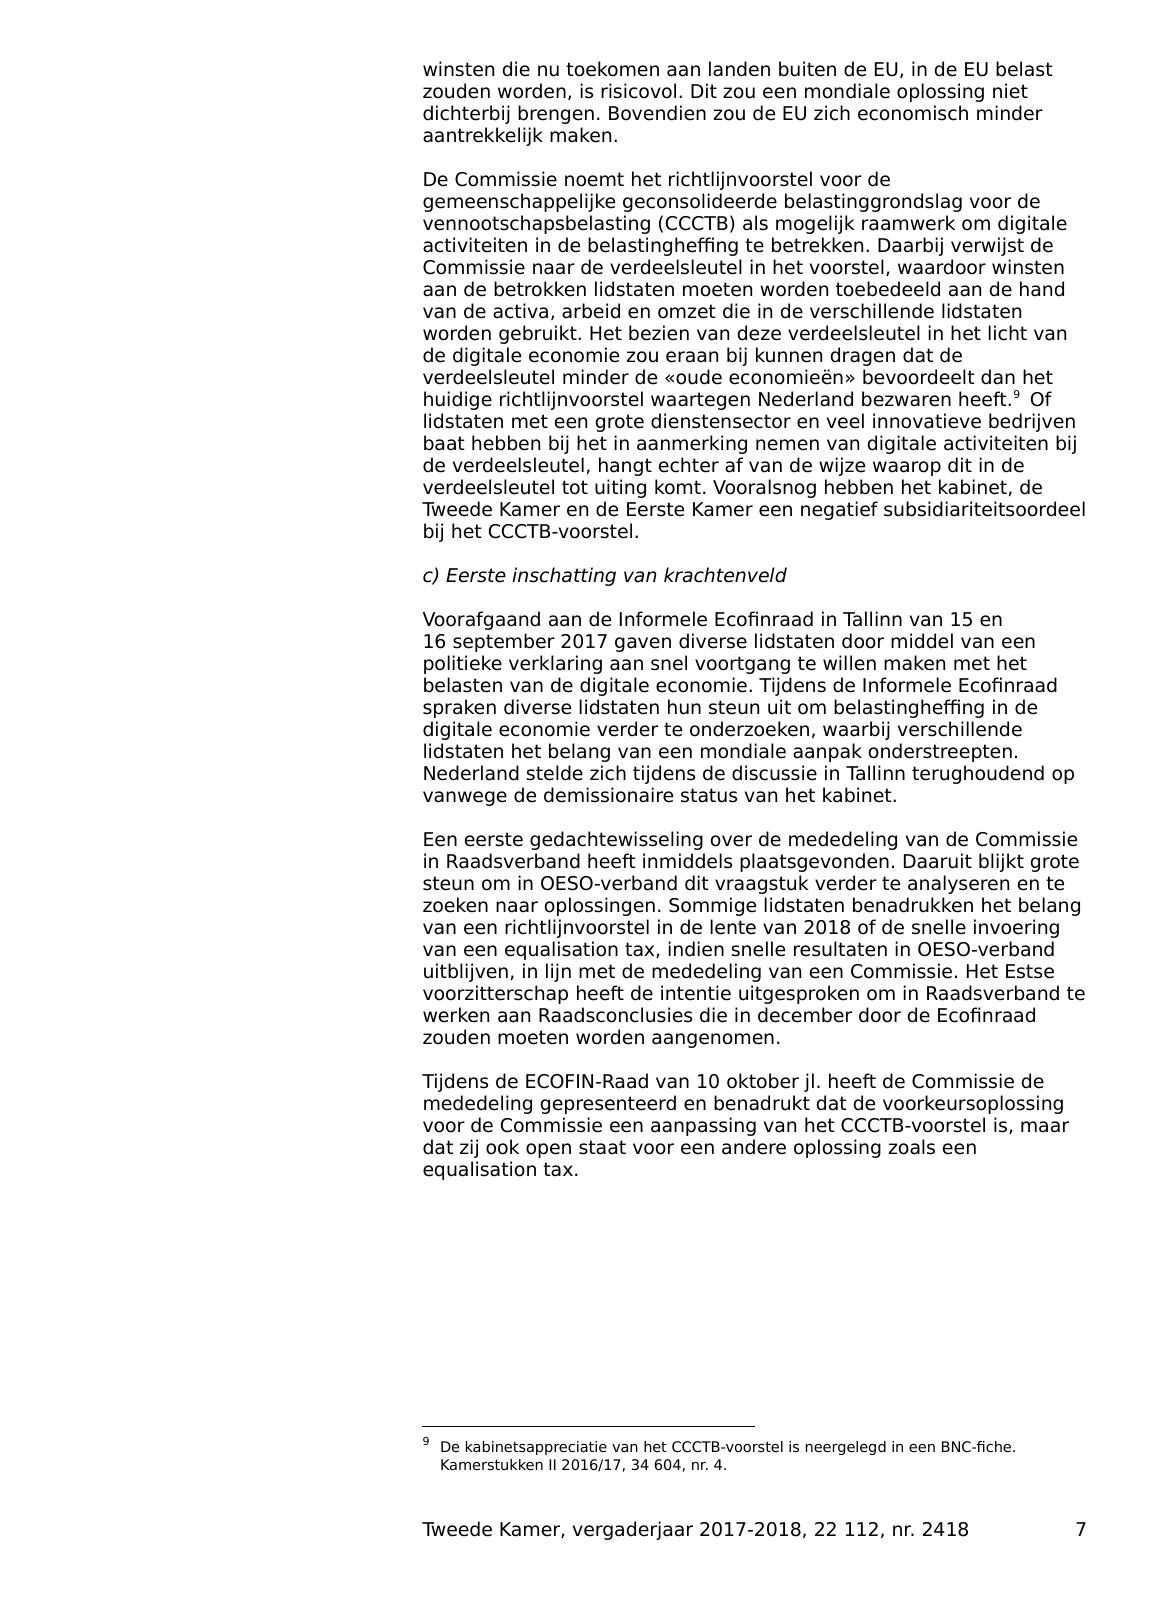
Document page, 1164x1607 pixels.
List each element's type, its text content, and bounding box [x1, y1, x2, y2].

text De kabinetsappreciatie van het CCCTB-voorstel is neergelegd in een BNC-fiche. Kamerstukken II 2016/17, 34 604, nr. 4. [422, 1435, 1087, 1474]
text Tijdens de ECOFIN-Raad van 10 oktober jl. heeft de Commissie de mededeling gepresenteerd en benadrukt dat de voorkeursoplossing voor de Commissie een aanpassing van het CCCTB-voorstel is, maar dat zij ook open staat voor een andere oplossing zoals een equalisation tax. [422, 1071, 1087, 1181]
text Voorafgaand aan de Informele Ecofinraad in Tallinn van 15 en 16 september 2017 gaven diverse lidstaten door middel van een politieke verklaring aan snel voortgang te willen maken met het belasten van de digitale economie. Tijdens de Informele Ecofinraad spraken diverse lidstaten hun steun uit om belastingheffing in de digitale economie verder te onderzoeken, waarbij verschillende lidstaten het belang van een mondiale aanpak onderstreepten. Nederland stelde zich tijdens de discussie in Tallinn terughoudend op vanwege de demissionaire status van het kabinet. [422, 609, 1087, 807]
text De Commissie noemt het richtlijnvoorstel voor de gemeenschappelijke geconsolideerde belastinggrondslag voor de vennootschapsbelasting (CCCTB) als mogelijk raamwerk om digitale activiteiten in de belastingheffing te betrekken. Daarbij verwijst de Commissie naar de verdeelsleutel in het voorstel, waardoor winsten aan de betrokken lidstaten moeten worden toebedeeld aan de hand van de activa, arbeid en omzet die in de verschillende lidstaten worden gebruikt. Het bezien van deze verdeelsleutel in het licht van de digitale economie zou eraan bij kunnen dragen dat de verdeelsleutel minder de «oude economieën» bevoordeelt dan het huidige richtlijnvoorstel waartegen Nederland bezwaren heeft. Of lidstaten met een grote dienstensector en veel innovatieve bedrijven baat hebben bij het in aanmerking nemen van digitale activiteiten bij de verdeelsleutel, hangt echter af van de wijze waarop dit in de verdeelsleutel tot uiting komt. Vooralsnog hebben het kabinet, de Tweede Kamer en de Eerste Kamer een negatief subsidiariteitsoordeel bij het CCCTB-voorstel. [422, 169, 1087, 543]
subtitle c) Eerste inschatting van krachtenveld [422, 565, 1087, 587]
text Een eerste gedachtewisseling over de mededeling van de Commissie in Raadsverband heeft inmiddels plaatsgevonden. Daaruit blijkt grote steun om in OESO-verband dit vraagstuk verder te analyseren en te zoeken naar oplossingen. Sommige lidstaten benadrukken het belang van een richtlijnvoorstel in de lente van 2018 of de snelle invoering van een equalisation tax, indien snelle resultaten in OESO-verband uitblijven, in lijn met de mededeling van een Commissie. Het Estse voorzitterschap heeft de intentie uitgesproken om in Raadsverband te werken aan Raadsconclusies die in december door de Ecofinraad zouden moeten worden aangenomen. [422, 829, 1087, 1049]
text winsten die nu toekomen aan landen buiten de EU, in de EU belast zouden worden, is risicovol. Dit zou een mondiale oplossing niet dichterbij brengen. Bovendien zou de EU zich economisch minder aantrekkelijk maken. [422, 59, 1087, 147]
